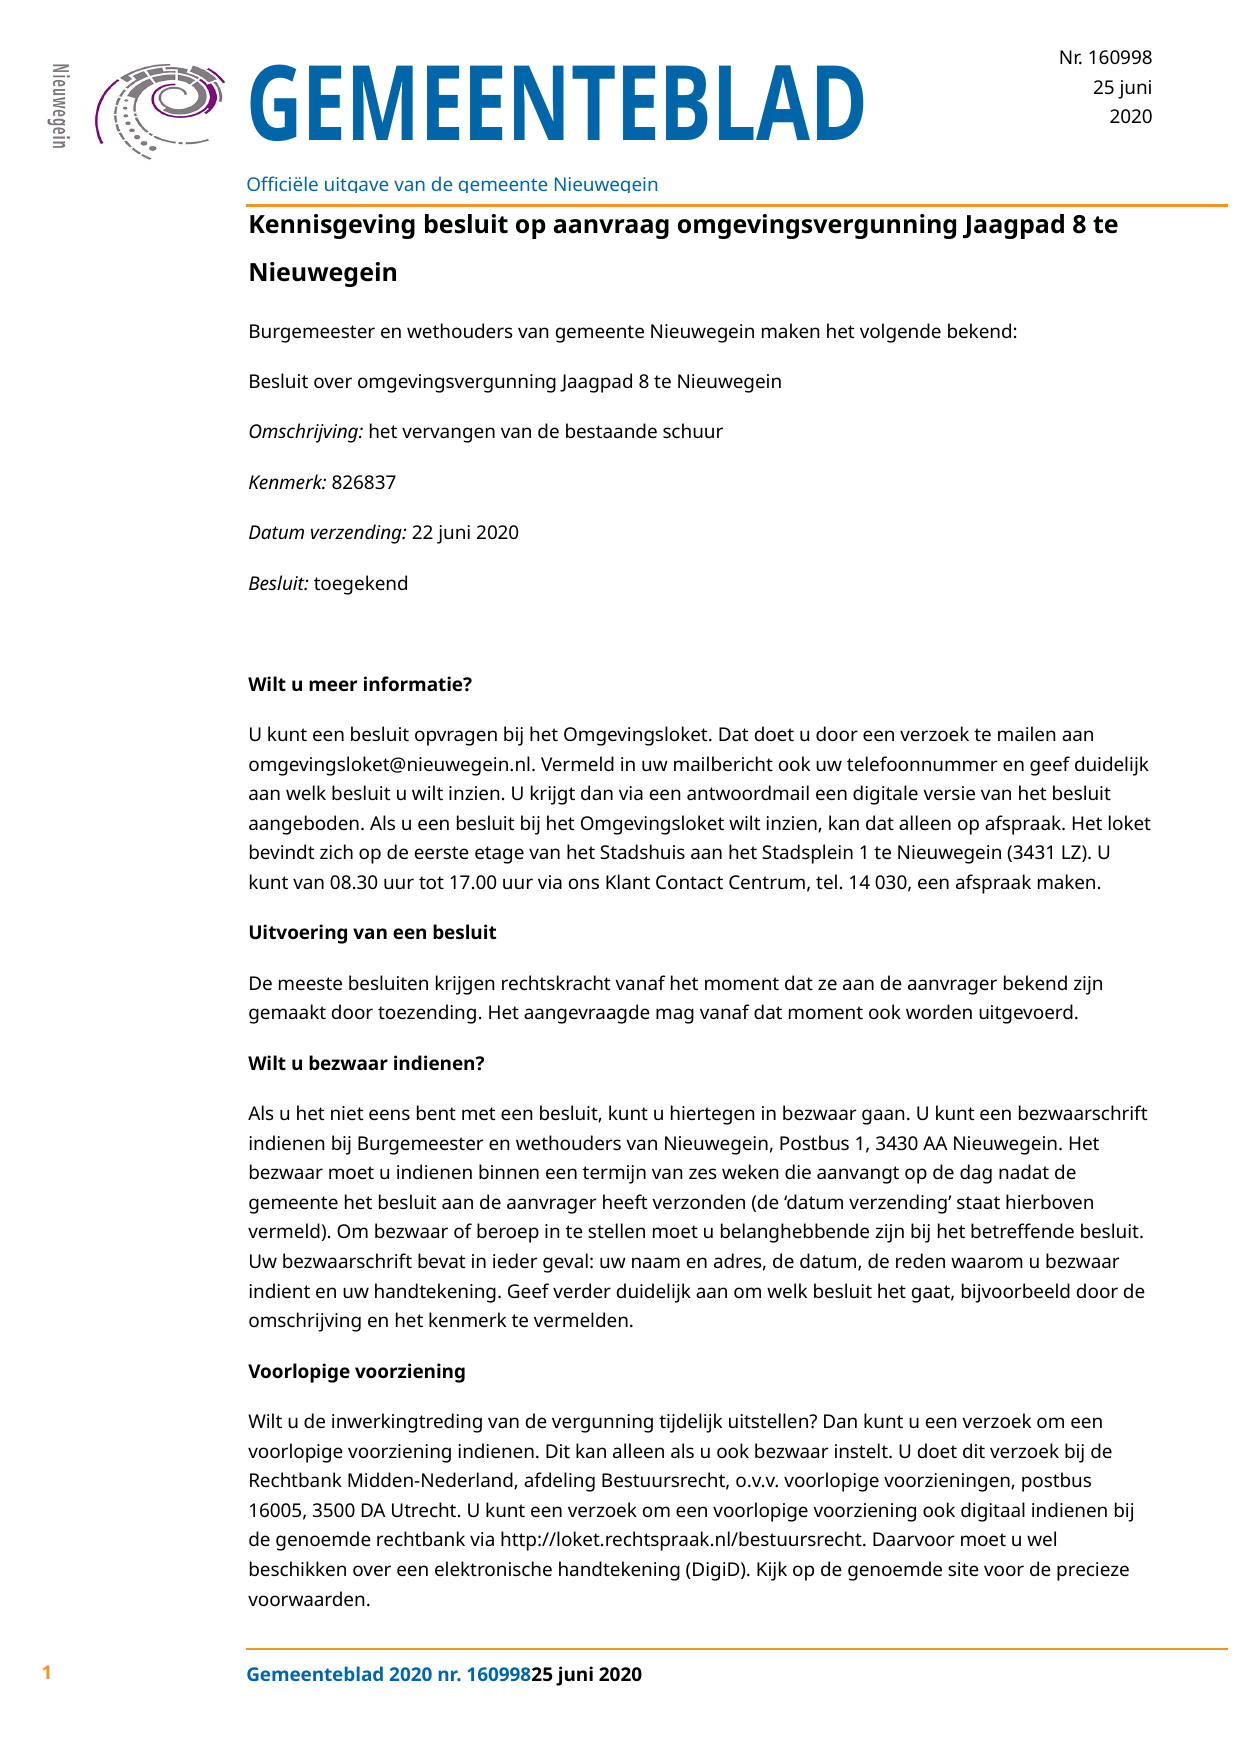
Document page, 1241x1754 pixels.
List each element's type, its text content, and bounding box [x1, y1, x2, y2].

text Als u het niet eens bent met een besluit, kunt u hiertegen in bezwaar gaan. U kunt een bezwaarschrift indienen bij Burgemeester en wethouders van Nieuwegein, Postbus 1, 3430 AA Nieuwegein. Het bezwaar moet u indienen binnen een termijn van zes weken die aanvangt op de dag nadat de gemeente het besluit aan de aanvrager heeft verzonden (de ‘datum verzending’ staat hierboven vermeld). Om bezwaar of beroep in te stellen moet u belanghebbende zijn bij het betreffende besluit. Uw bezwaarschrift bevat in ieder geval: uw naam en adres, de datum, de reden waarom u bezwaar indient en uw handtekening. Geef verder duidelijk aan om welk besluit het gaat, bijvoorbeeld door de omschrijving en het kenmerk te vermelden. [248, 1100, 1152, 1333]
text Uitvoering van een besluit [248, 919, 1152, 945]
text U kunt een besluit opvragen bij het Omgevingsloket. Dat doet u door een verzoek te mailen aan omgevingsloket@nieuwegein.nl. Vermeld in uw mailbericht ook uw telefoonnummer en geef duidelijk aan welk besluit u wilt inzien. U krijgt dan via een antwoordmail een digitale versie van het besluit aangeboden. Als u een besluit bij het Omgevingsloket wilt inzien, kan dat alleen op afspraak. Het loket bevindt zich op de eerste etage van het Stadshuis aan het Stadsplein 1 te Nieuwegein (3431 LZ). U kunt van 08.30 uur tot 17.00 uur via ons Klant Contact Centrum, tel. 14 030, een afspraak maken. [248, 721, 1152, 895]
text Wilt u de inwerkingtreding van de vergunning tijdelijk uitstellen? Dan kunt u een verzoek om een voorlopige voorziening indienen. Dit kan alleen als u ook bezwaar instelt. U doet dit verzoek bij de Rechtbank Midden-Nederland, afdeling Bestuursrecht, o.v.v. voorlopige voorzieningen, postbus 16005, 3500 DA Utrecht. U kunt een verzoek om een voorlopige voorziening ook digitaal indienen bij de genoemde rechtbank via http://loket.rechtspraak.nl/bestuursrecht. Daarvoor moet u wel beschikken over een elektronische handtekening (DigiD). Kijk op de genoemde site voor de precieze voorwaarden. [248, 1408, 1152, 1612]
text Wilt u bezwaar indienen? [248, 1050, 1152, 1076]
text Wilt u meer informatie? [248, 671, 1152, 697]
text Kennisgeving besluit op aanvraag omgevingsvergunning Jaagpad 8 te Nieuwegein [248, 207, 1152, 288]
picture [41, 47, 231, 172]
text De meeste besluiten krijgen rechtskracht vanaf het moment dat ze aan de aanvrager bekend zijn gemaakt door toezending. Het aangevraagde mag vanaf dat moment ook worden uitgevoerd. [248, 970, 1152, 1025]
text Omschrijving: het vervangen van de bestaande schuur [248, 419, 1152, 444]
text Datum verzending: 22 juni 2020 [248, 519, 1152, 545]
text Voorlopige voorziening [248, 1358, 1152, 1384]
text Kenmerk: 826837 [248, 469, 1152, 495]
text Besluit over omgevingsvergunning Jaagpad 8 te Nieuwegein [248, 368, 1152, 394]
text Besluit: toegekend [248, 570, 1152, 596]
text Burgemeester en wethouders van gemeente Nieuwegein maken het volgende bekend: [248, 318, 1152, 344]
